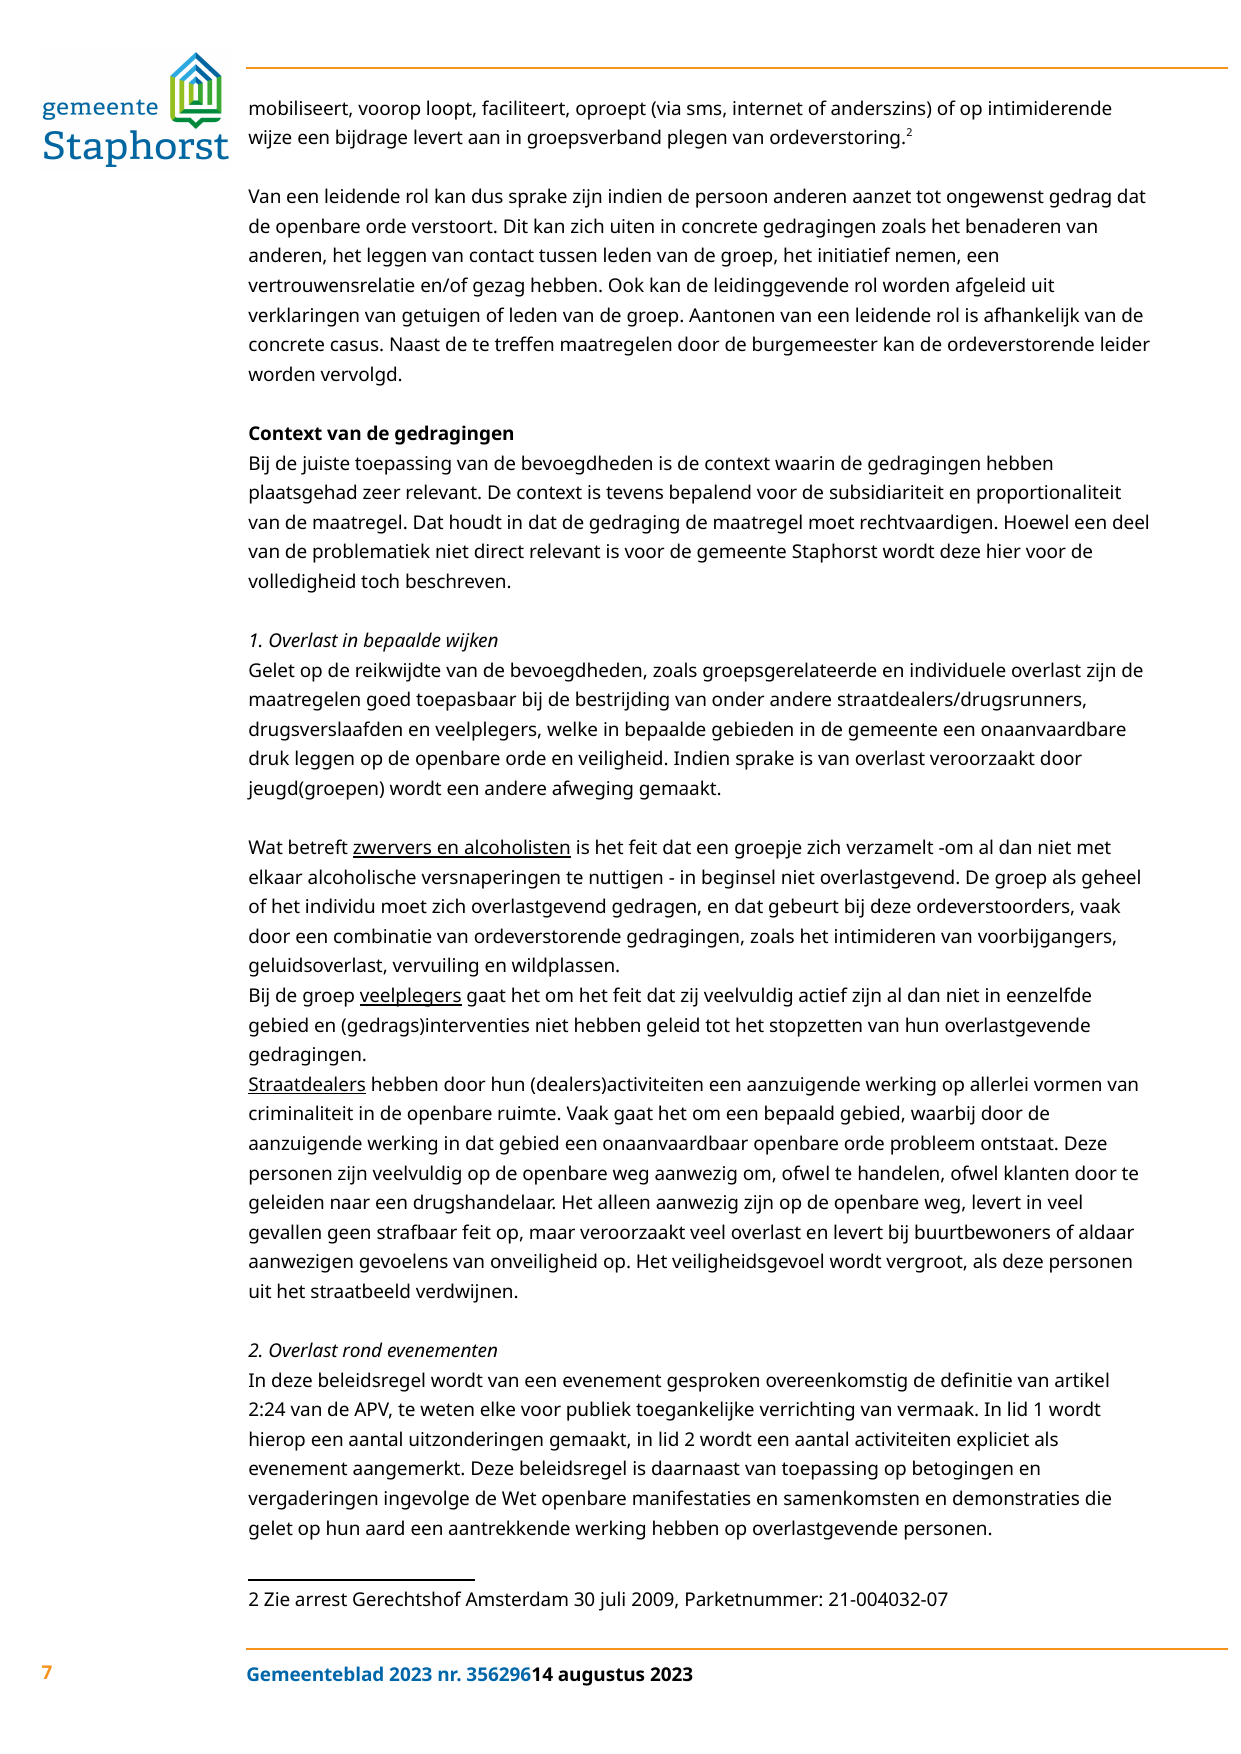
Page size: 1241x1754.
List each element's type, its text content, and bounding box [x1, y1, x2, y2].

text Bij de juiste toepassing van de bevoegdheden is de context waarin de gedragingen hebben plaatsgehad zeer relevant. De context is tevens bepalend voor de subsidiariteit en proportionaliteit van de maatregel. Dat houdt in dat de gedraging de maatregel moet rechtvaardigen. Hoewel een deel van de problematiek niet direct relevant is voor de gemeente Staphorst wordt deze hier voor de volledigheid toch beschreven. [248, 450, 1152, 594]
text Gelet op de reikwijdte van de bevoegdheden, zoals groepsgerelateerde en individuele overlast zijn de maatregelen goed toepasbaar bij de bestrijding van onder andere straatdealers/drugsrunners, drugsverslaafden en veelplegers, welke in bepaalde gebieden in de gemeente een onaanvaardbare druk leggen op de openbare orde en veiligheid. Indien sprake is van overlast veroorzaakt door jeugd(groepen) wordt een andere afweging gemaakt. [248, 657, 1152, 801]
text Zie arrest Gerechtshof Amsterdam 30 juli 2009, Parketnummer: 21-004032-07 [248, 1586, 1152, 1612]
text 2. Overlast rond evenementen [248, 1337, 1152, 1363]
text Bij de groep veelplegers gaat het om het feit dat zij veelvuldig actief zijn al dan niet in eenzelfde gebied en (gedrags)interventies niet hebben geleid tot het stopzetten van hun overlastgevende gedragingen. [248, 982, 1152, 1067]
text Wat betreft zwervers en alcoholisten is het feit dat een groepje zich verzamelt -om al dan niet met elkaar alcoholische versnaperingen te nuttigen - in beginsel niet overlastgevend. De groep als geheel of het individu moet zich overlastgevend gedragen, en dat gebeurt bij deze ordeverstoorders, vaak door een combinatie van ordeverstorende gedragingen, zoals het intimideren van voorbijgangers, geluidsoverlast, vervuiling en wildplassen. [248, 834, 1152, 978]
text Straatdealers hebben door hun (dealers)activiteiten een aanzuigende werking op allerlei vormen van criminaliteit in de openbare ruimte. Vaak gaat het om een bepaald gebied, waarbij door de aanzuigende werking in dat gebied een onaanvaardbaar openbare orde probleem ontstaat. Deze personen zijn veelvuldig op de openbare weg aanwezig om, ofwel te handelen, ofwel klanten door te geleiden naar een drugshandelaar. Het alleen aanwezig zijn op de openbare weg, levert in veel gevallen geen strafbaar feit op, maar veroorzaakt veel overlast en levert bij buurtbewoners of aldaar aanwezigen gevoelens van onveiligheid op. Het veiligheidsgevoel wordt vergroot, als deze personen uit het straatbeeld verdwijnen. [248, 1071, 1152, 1304]
text mobiliseert, voorop loopt, faciliteert, oproept (via sms, internet of anderszins) of op intimiderende wijze een bijdrage levert aan in groepsverband plegen van ordeverstoring. [248, 95, 1152, 150]
text 1. Overlast in bepaalde wijken [248, 627, 1152, 653]
picture [41, 47, 231, 172]
text Van een leidende rol kan dus sprake zijn indien de persoon anderen aanzet tot ongewenst gedrag dat de openbare orde verstoort. Dit kan zich uiten in concrete gedragingen zoals het benaderen van anderen, het leggen van contact tussen leden van de groep, het initiatief nemen, een vertrouwensrelatie en/of gezag hebben. Ook kan de leidinggevende rol worden afgeleid uit verklaringen van getuigen of leden van de groep. Aantonen van een leidende rol is afhankelijk van de concrete casus. Naast de te treffen maatregelen door de burgemeester kan de ordeverstorende leider worden vervolgd. [248, 183, 1152, 387]
text Context van de gedragingen [248, 420, 1152, 446]
text In deze beleidsregel wordt van een evenement gesproken overeenkomstig de definitie van artikel 2:24 van de APV, te weten elke voor publiek toegankelijke verrichting van vermaak. In lid 1 wordt hierop een aantal uitzonderingen gemaakt, in lid 2 wordt een aantal activiteiten expliciet als evenement aangemerkt. Deze beleidsregel is daarnaast van toepassing op betogingen en vergaderingen ingevolge de Wet openbare manifestaties en samenkomsten en demonstraties die gelet op hun aard een aantrekkende werking hebben op overlastgevende personen. [248, 1367, 1152, 1541]
